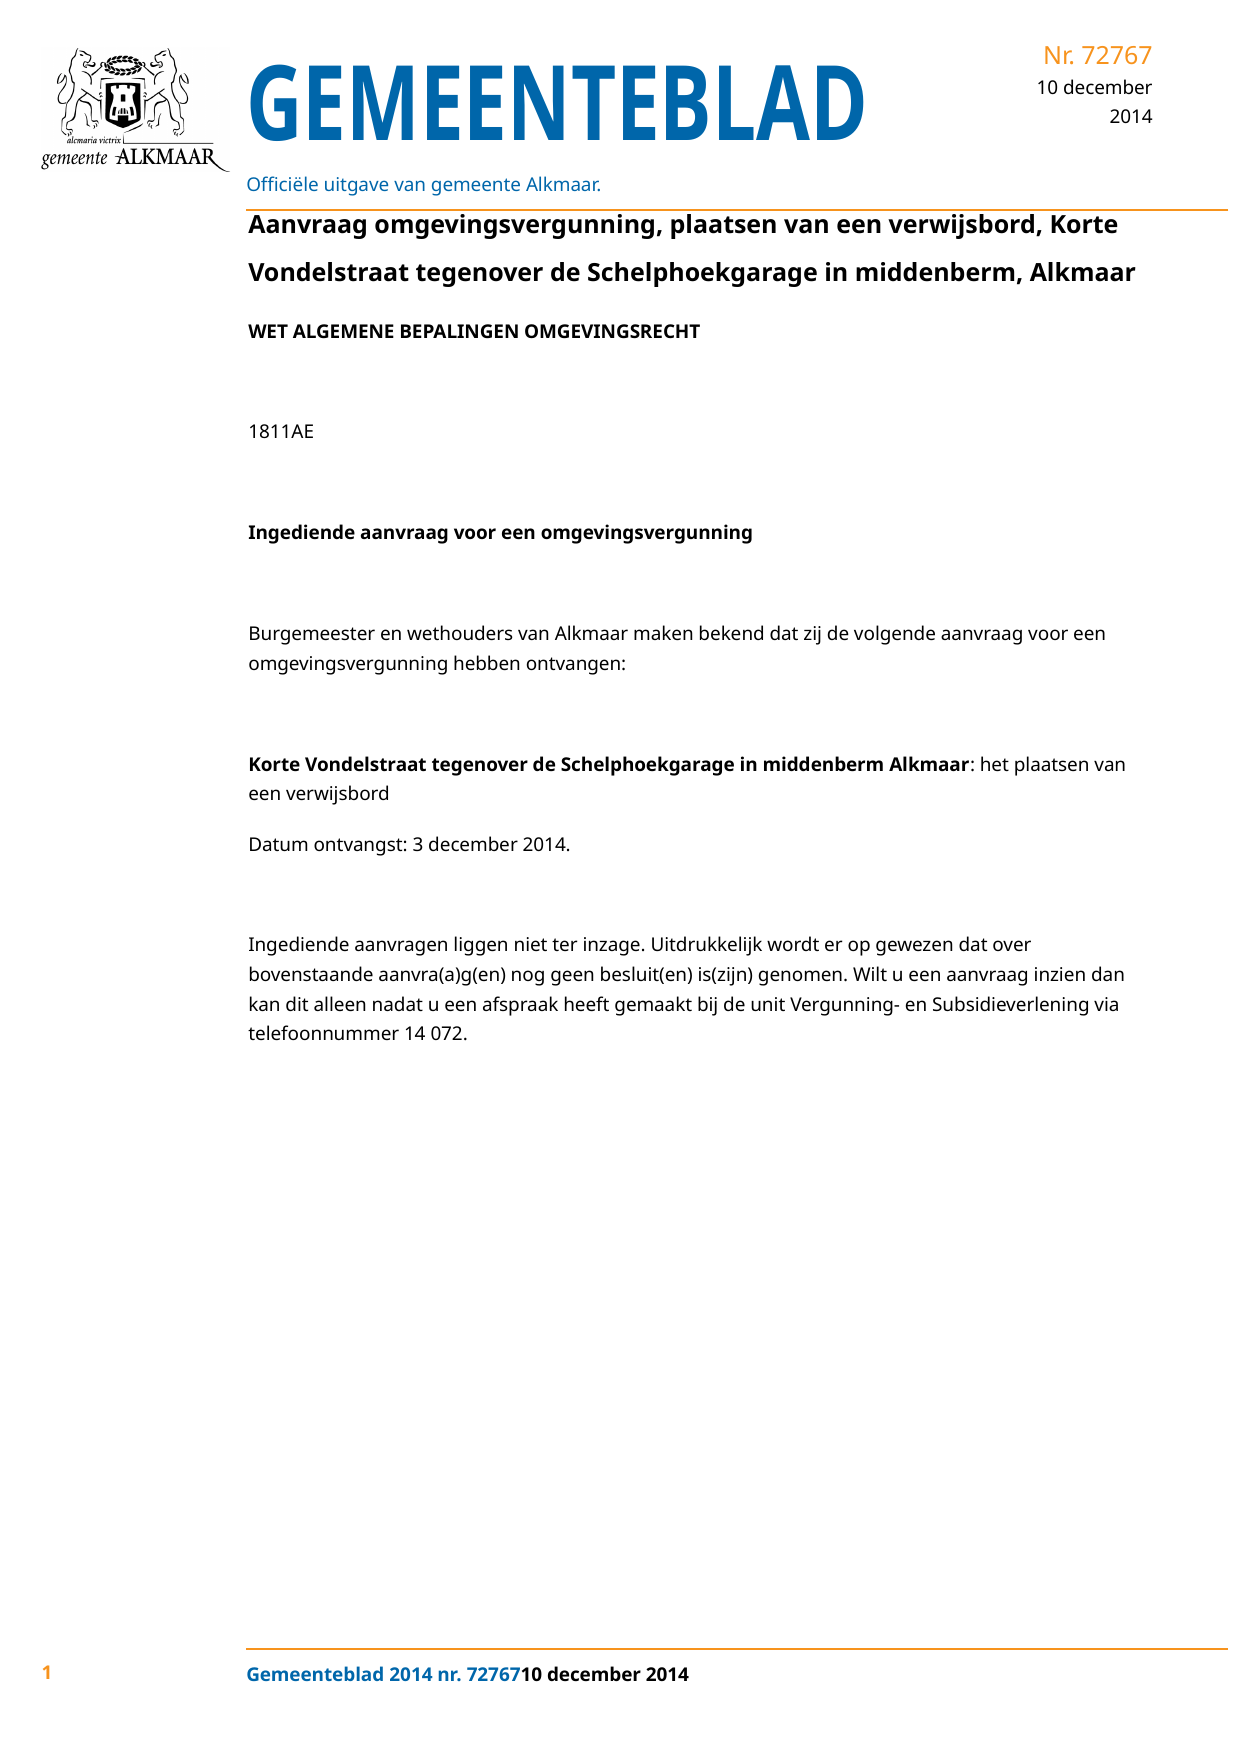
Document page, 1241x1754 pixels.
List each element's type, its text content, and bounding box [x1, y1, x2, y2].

text Burgemeester en wethouders van Alkmaar maken bekend dat zij de volgende aanvraag voor een omgevingsvergunning hebben ontvangen: [248, 620, 1152, 676]
text Datum ontvangst: 3 december 2014. [248, 831, 1152, 857]
text Ingediende aanvraag voor een omgevingsvergunning [248, 519, 1152, 545]
picture [41, 47, 231, 172]
text 1811AE [248, 419, 1152, 444]
text WET ALGEMENE BEPALINGEN OMGEVINGSRECHT [248, 318, 1152, 344]
text Ingediende aanvragen liggen niet ter inzage. Uitdrukkelijk wordt er op gewezen dat over bovenstaande aanvra(a)g(en) nog geen besluit(en) is(zijn) genomen. Wilt u een aanvraag inzien dan kan dit alleen nadat u een afspraak heeft gemaakt bij de unit Vergunning- en Subsidieverlening via telefoonnummer 14 072. [248, 932, 1152, 1046]
text Korte Vondelstraat tegenover de Schelphoekgarage in middenberm Alkmaar: het plaatsen van een verwijsbord [248, 751, 1152, 806]
text Aanvraag omgevingsvergunning, plaatsen van een verwijsbord, Korte Vondelstraat tegenover de Schelphoekgarage in middenberm, Alkmaar [248, 211, 1152, 288]
